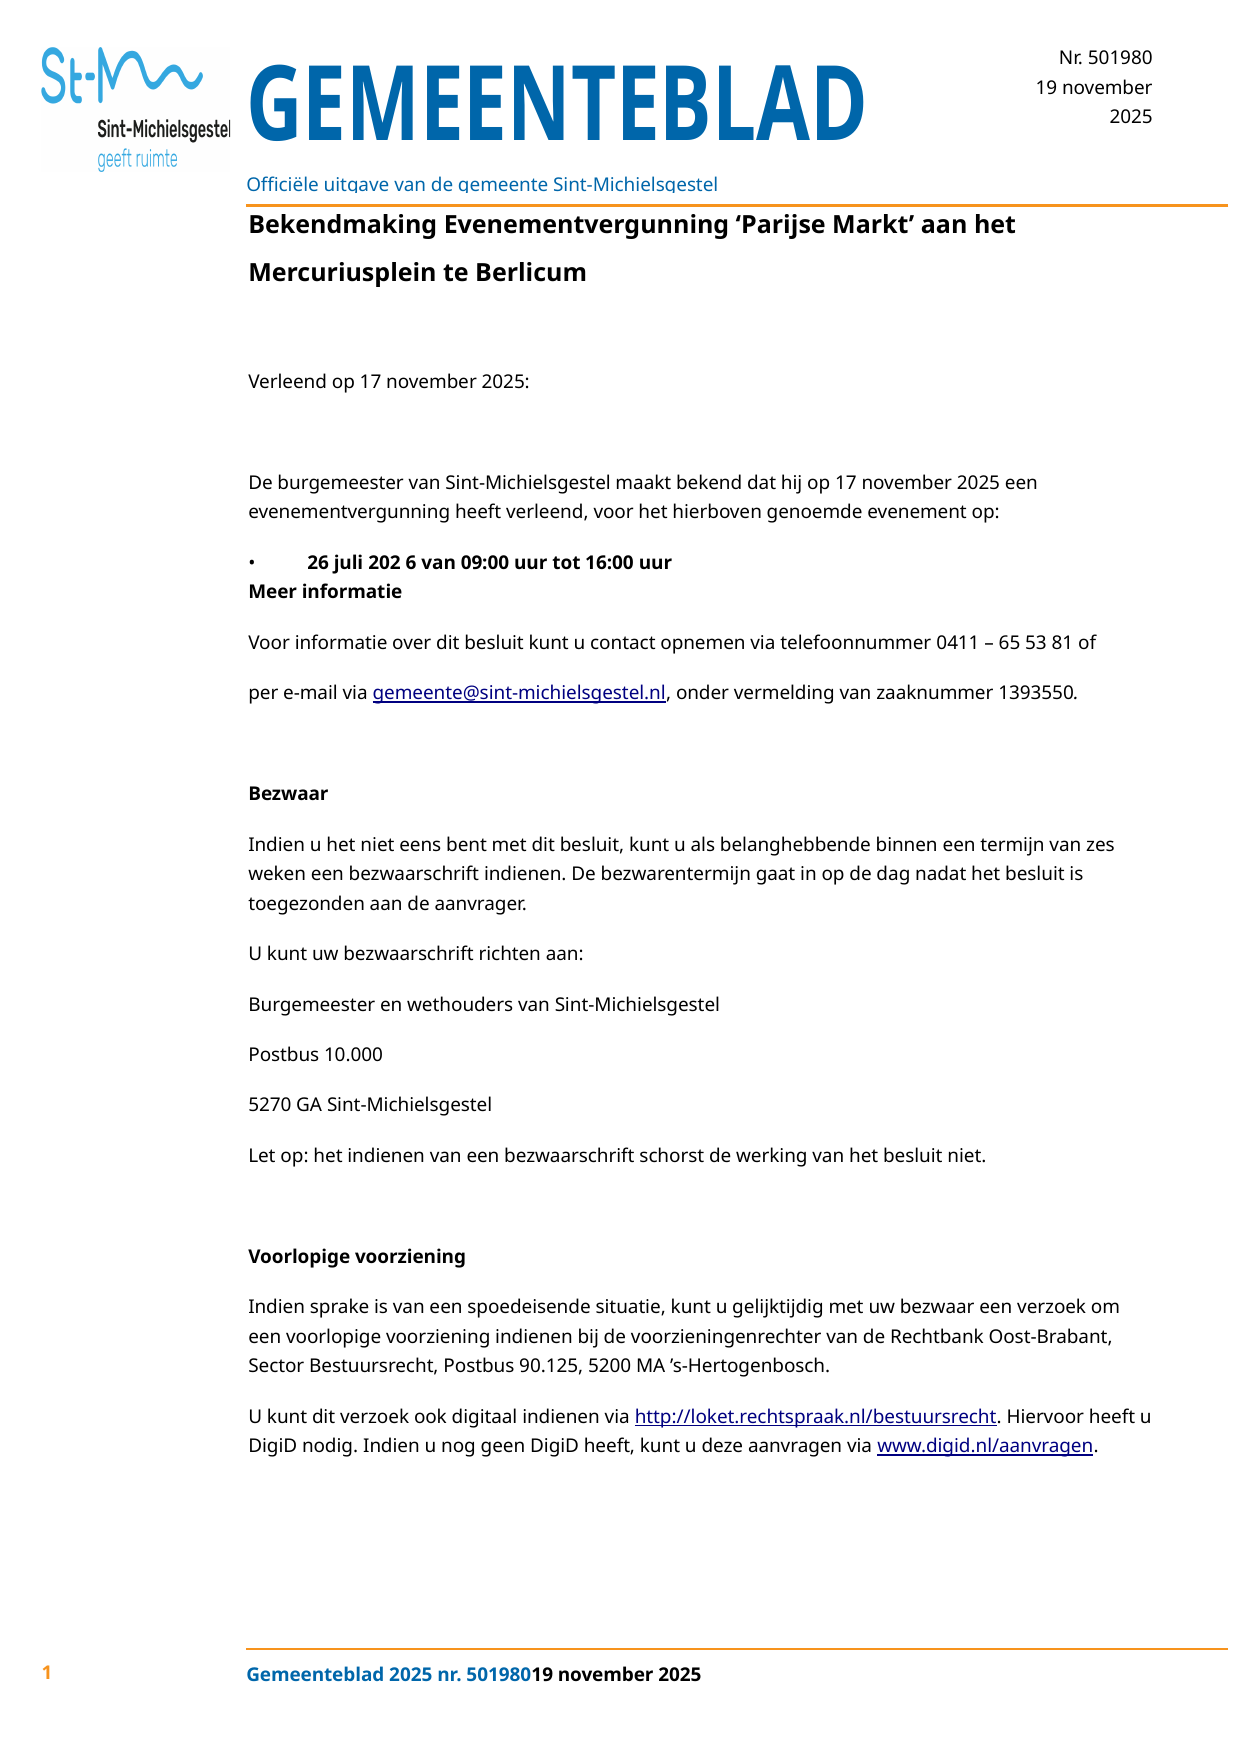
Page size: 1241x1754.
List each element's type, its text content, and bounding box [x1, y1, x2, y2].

text U kunt dit verzoek ook digitaal indienen via http://loket.rechtspraak.nl/bestuursrecht. Hiervoor heeft u DigiD nodig. Indien u nog geen DigiD heeft, kunt u deze aanvragen via www.digid.nl/aanvragen. [248, 1403, 1152, 1458]
text Postbus 10.000 [248, 1041, 1152, 1067]
text U kunt uw bezwaarschrift richten aan: [248, 940, 1152, 966]
text Indien u het niet eens bent met dit besluit, kunt u als belanghebbende binnen een termijn van zes weken een bezwaarschrift indienen. De bezwarentermijn gaat in op de dag nadat het besluit is toegezonden aan de aanvrager. [248, 831, 1152, 916]
list 26 juli 202 6 van 09:00 uur tot 16:00 uur [248, 549, 1152, 575]
text Let op: het indienen van een bezwaarschrift schorst de werking van het besluit niet. [248, 1142, 1152, 1168]
text Meer informatie [248, 579, 1152, 604]
text 5270 GA Sint-Michielsgestel [248, 1092, 1152, 1117]
text Verleend op 17 november 2025: [248, 368, 1152, 394]
text Bezwaar [248, 780, 1152, 806]
text De burgemeester van Sint-Michielsgestel maakt bekend dat hij op 17 november 2025 een evenementvergunning heeft verleend, voor het hierboven genoemde evenement op: [248, 469, 1152, 524]
picture [41, 47, 231, 172]
text per e-mail via gemeente@sint-michielsgestel.nl, onder vermelding van zaaknummer 1393550. [248, 679, 1152, 705]
text Burgemeester en wethouders van Sint-Michielsgestel [248, 991, 1152, 1017]
text Voor informatie over dit besluit kunt u contact opnemen via telefoonnummer 0411 – 65 53 81 of [248, 629, 1152, 655]
text Bekendmaking Evenementvergunning ‘Parijse Markt’ aan het Mercuriusplein te Berlicum [248, 207, 1152, 288]
text Voorlopige voorziening [248, 1243, 1152, 1269]
text Indien sprake is van een spoedeisende situatie, kunt u gelijktijdig met uw bezwaar een verzoek om een voorlopige voorziening indienen bij de voorzieningenrechter van de Rechtbank Oost-Brabant, Sector Bestuursrecht, Postbus 90.125, 5200 MA ’s-Hertogenbosch. [248, 1293, 1152, 1378]
